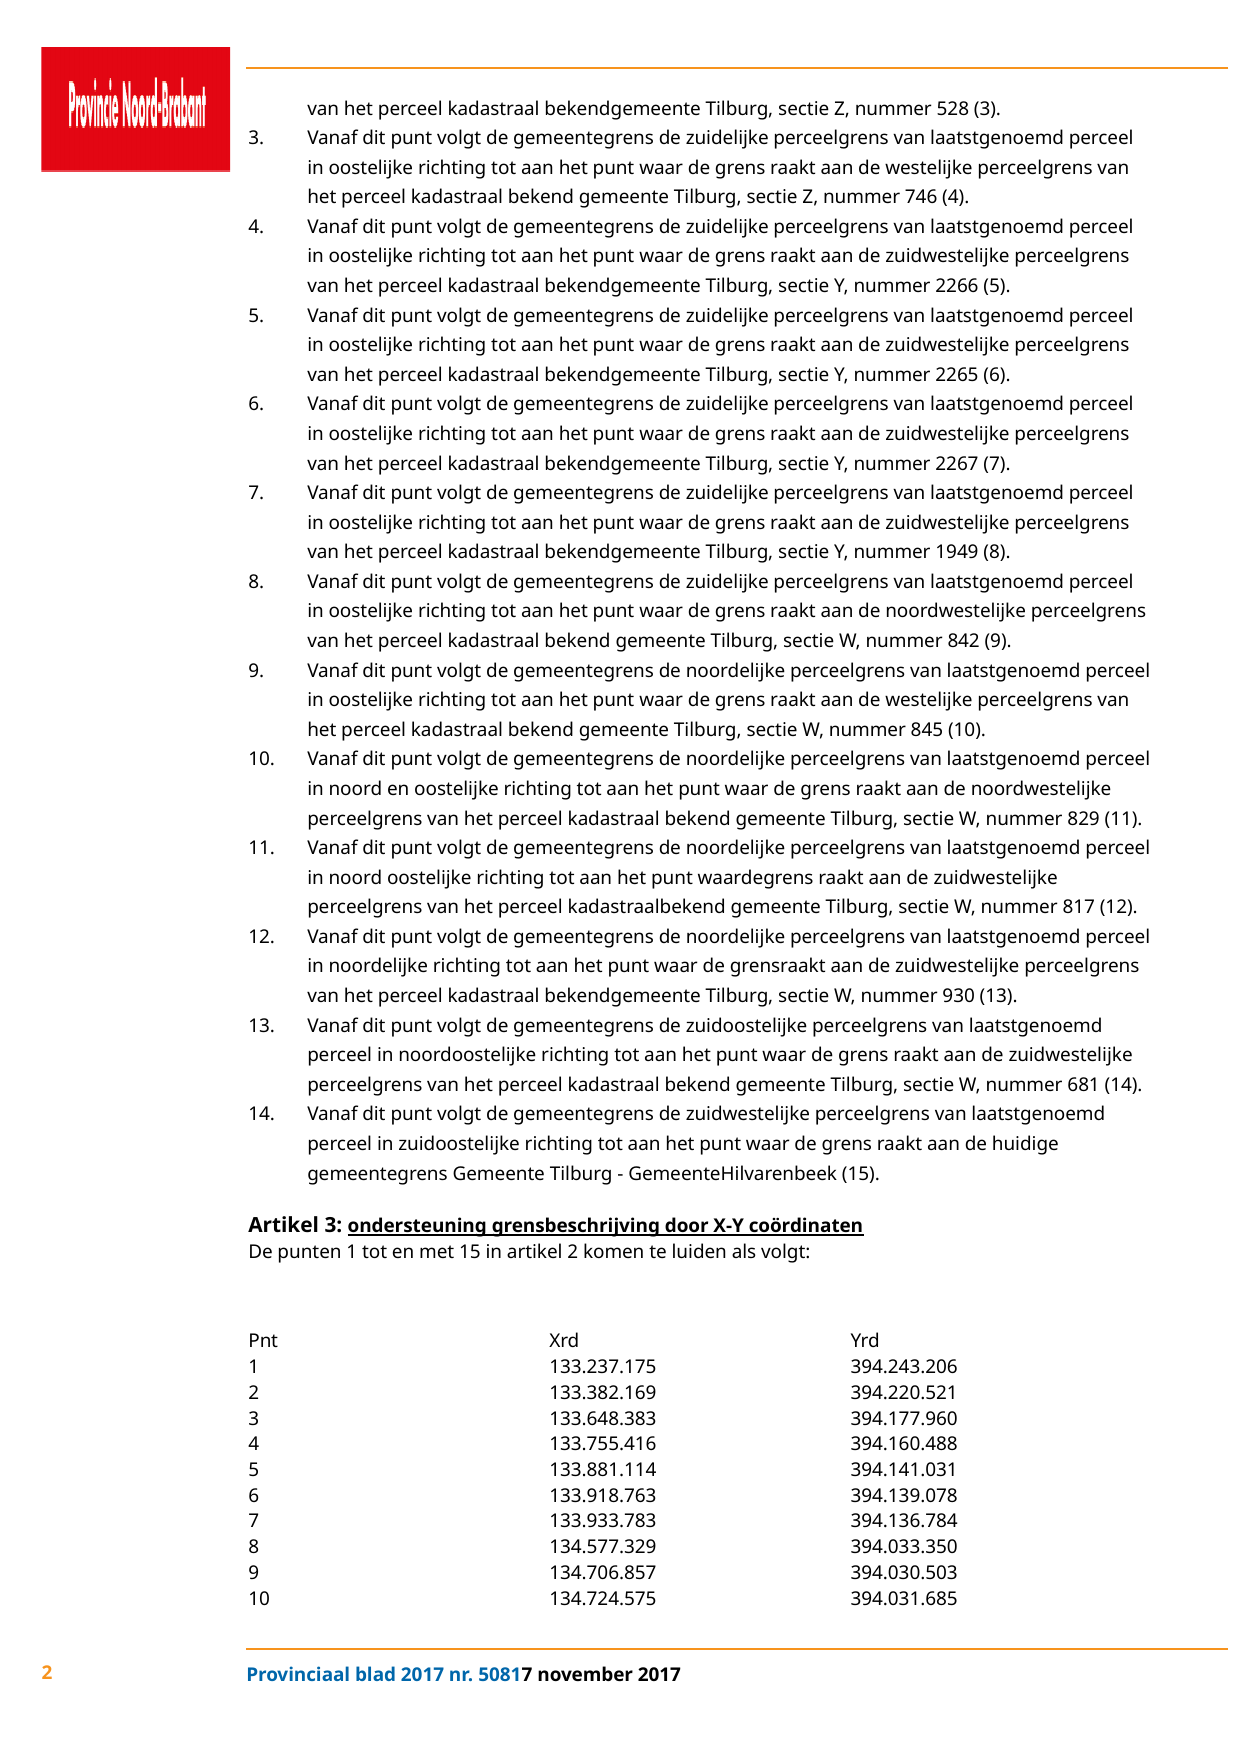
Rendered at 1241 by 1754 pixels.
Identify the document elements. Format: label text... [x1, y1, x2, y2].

table_cell 3 [248, 1405, 549, 1430]
list Vanaf dit punt volgt de gemeentegrens de zuidelijke perceelgrens van laatstgenoemd perceel in oostelijke richting tot aan het punt waar de grens raakt aan de westelijke perceelgrens van het perceel kadastraal bekend gemeente Tilburg, sectie Z, nummer 746 (4). [248, 124, 1152, 209]
table_cell 5 [248, 1456, 549, 1482]
table_cell 394.160.488 [850, 1430, 1152, 1456]
list Vanaf dit punt volgt de gemeentegrens de noordelijke perceelgrens van laatstgenoemd perceel in oostelijke richting tot aan het punt waar de grens raakt aan de westelijke perceelgrens van het perceel kadastraal bekend gemeente Tilburg, sectie W, nummer 845 (10). [248, 657, 1152, 742]
table_cell 394.139.078 [850, 1482, 1152, 1508]
text De punten 1 tot en met 15 in artikel 2 komen te luiden als volgt: [248, 1239, 1152, 1264]
table_cell 394.030.503 [850, 1559, 1152, 1585]
table_cell 133.382.169 [549, 1379, 850, 1405]
table_header Pnt [248, 1328, 549, 1353]
table_cell 133.881.114 [549, 1456, 850, 1482]
table_cell 394.141.031 [850, 1456, 1152, 1482]
table_cell 394.031.685 [850, 1585, 1152, 1611]
table_cell 133.918.763 [549, 1482, 850, 1508]
table_cell 394.243.206 [850, 1353, 1152, 1379]
list van het perceel kadastraal bekendgemeente Tilburg, sectie Z, nummer 528 (3). [248, 95, 1152, 121]
list Vanaf dit punt volgt de gemeentegrens de zuidoostelijke perceelgrens van laatstgenoemd perceel in noordoostelijke richting tot aan het punt waar de grens raakt aan de zuidwestelijke perceelgrens van het perceel kadastraal bekend gemeente Tilburg, sectie W, nummer 681 (14). [248, 1012, 1152, 1097]
table_cell 134.577.329 [549, 1533, 850, 1559]
table_cell 133.933.783 [549, 1508, 850, 1533]
table_cell 133.237.175 [549, 1353, 850, 1379]
list Vanaf dit punt volgt de gemeentegrens de zuidelijke perceelgrens van laatstgenoemd perceel in oostelijke richting tot aan het punt waar de grens raakt aan de zuidwestelijke perceelgrens van het perceel kadastraal bekendgemeente Tilburg, sectie Y, nummer 2267 (7). [248, 391, 1152, 476]
table_cell 134.706.857 [549, 1559, 850, 1585]
table_cell 10 [248, 1585, 549, 1611]
list Vanaf dit punt volgt de gemeentegrens de noordelijke perceelgrens van laatstgenoemd perceel in noord oostelijke richting tot aan het punt waardegrens raakt aan de zuidwestelijke perceelgrens van het perceel kadastraalbekend gemeente Tilburg, sectie W, nummer 817 (12). [248, 834, 1152, 919]
table_cell 394.177.960 [850, 1405, 1152, 1430]
list Vanaf dit punt volgt de gemeentegrens de zuidelijke perceelgrens van laatstgenoemd perceel in oostelijke richting tot aan het punt waar de grens raakt aan de zuidwestelijke perceelgrens van het perceel kadastraal bekendgemeente Tilburg, sectie Y, nummer 2266 (5). [248, 213, 1152, 298]
table_cell 133.648.383 [549, 1405, 850, 1430]
list Vanaf dit punt volgt de gemeentegrens de zuidwestelijke perceelgrens van laatstgenoemd perceel in zuidoostelijke richting tot aan het punt waar de grens raakt aan de huidige gemeentegrens Gemeente Tilburg - GemeenteHilvarenbeek (15). [248, 1101, 1152, 1186]
table_cell 394.033.350 [850, 1533, 1152, 1559]
list Vanaf dit punt volgt de gemeentegrens de zuidelijke perceelgrens van laatstgenoemd perceel in oostelijke richting tot aan het punt waar de grens raakt aan de zuidwestelijke perceelgrens van het perceel kadastraal bekendgemeente Tilburg, sectie Y, nummer 2265 (6). [248, 302, 1152, 387]
table_header Yrd [850, 1328, 1152, 1353]
text Artikel 3: ondersteuning grensbeschrijving door X-Y coördinaten [248, 1210, 1152, 1239]
table_cell 2 [248, 1379, 549, 1405]
table_cell 4 [248, 1430, 549, 1456]
table_cell 1 [248, 1353, 549, 1379]
table_cell 6 [248, 1482, 549, 1508]
table_header Xrd [549, 1328, 850, 1353]
table_cell 9 [248, 1559, 549, 1585]
picture [41, 47, 231, 172]
table_cell 8 [248, 1533, 549, 1559]
table_cell 394.220.521 [850, 1379, 1152, 1405]
list Vanaf dit punt volgt de gemeentegrens de noordelijke perceelgrens van laatstgenoemd perceel in noord en oostelijke richting tot aan het punt waar de grens raakt aan de noordwestelijke perceelgrens van het perceel kadastraal bekend gemeente Tilburg, sectie W, nummer 829 (11). [248, 746, 1152, 831]
table_cell 394.136.784 [850, 1508, 1152, 1533]
table_cell 7 [248, 1508, 549, 1533]
table_cell 133.755.416 [549, 1430, 850, 1456]
list Vanaf dit punt volgt de gemeentegrens de noordelijke perceelgrens van laatstgenoemd perceel in noordelijke richting tot aan het punt waar de grensraakt aan de zuidwestelijke perceelgrens van het perceel kadastraal bekendgemeente Tilburg, sectie W, nummer 930 (13). [248, 923, 1152, 1008]
list Vanaf dit punt volgt de gemeentegrens de zuidelijke perceelgrens van laatstgenoemd perceel in oostelijke richting tot aan het punt waar de grens raakt aan de noordwestelijke perceelgrens van het perceel kadastraal bekend gemeente Tilburg, sectie W, nummer 842 (9). [248, 568, 1152, 653]
table_cell 134.724.575 [549, 1585, 850, 1611]
list Vanaf dit punt volgt de gemeentegrens de zuidelijke perceelgrens van laatstgenoemd perceel in oostelijke richting tot aan het punt waar de grens raakt aan de zuidwestelijke perceelgrens van het perceel kadastraal bekendgemeente Tilburg, sectie Y, nummer 1949 (8). [248, 479, 1152, 564]
